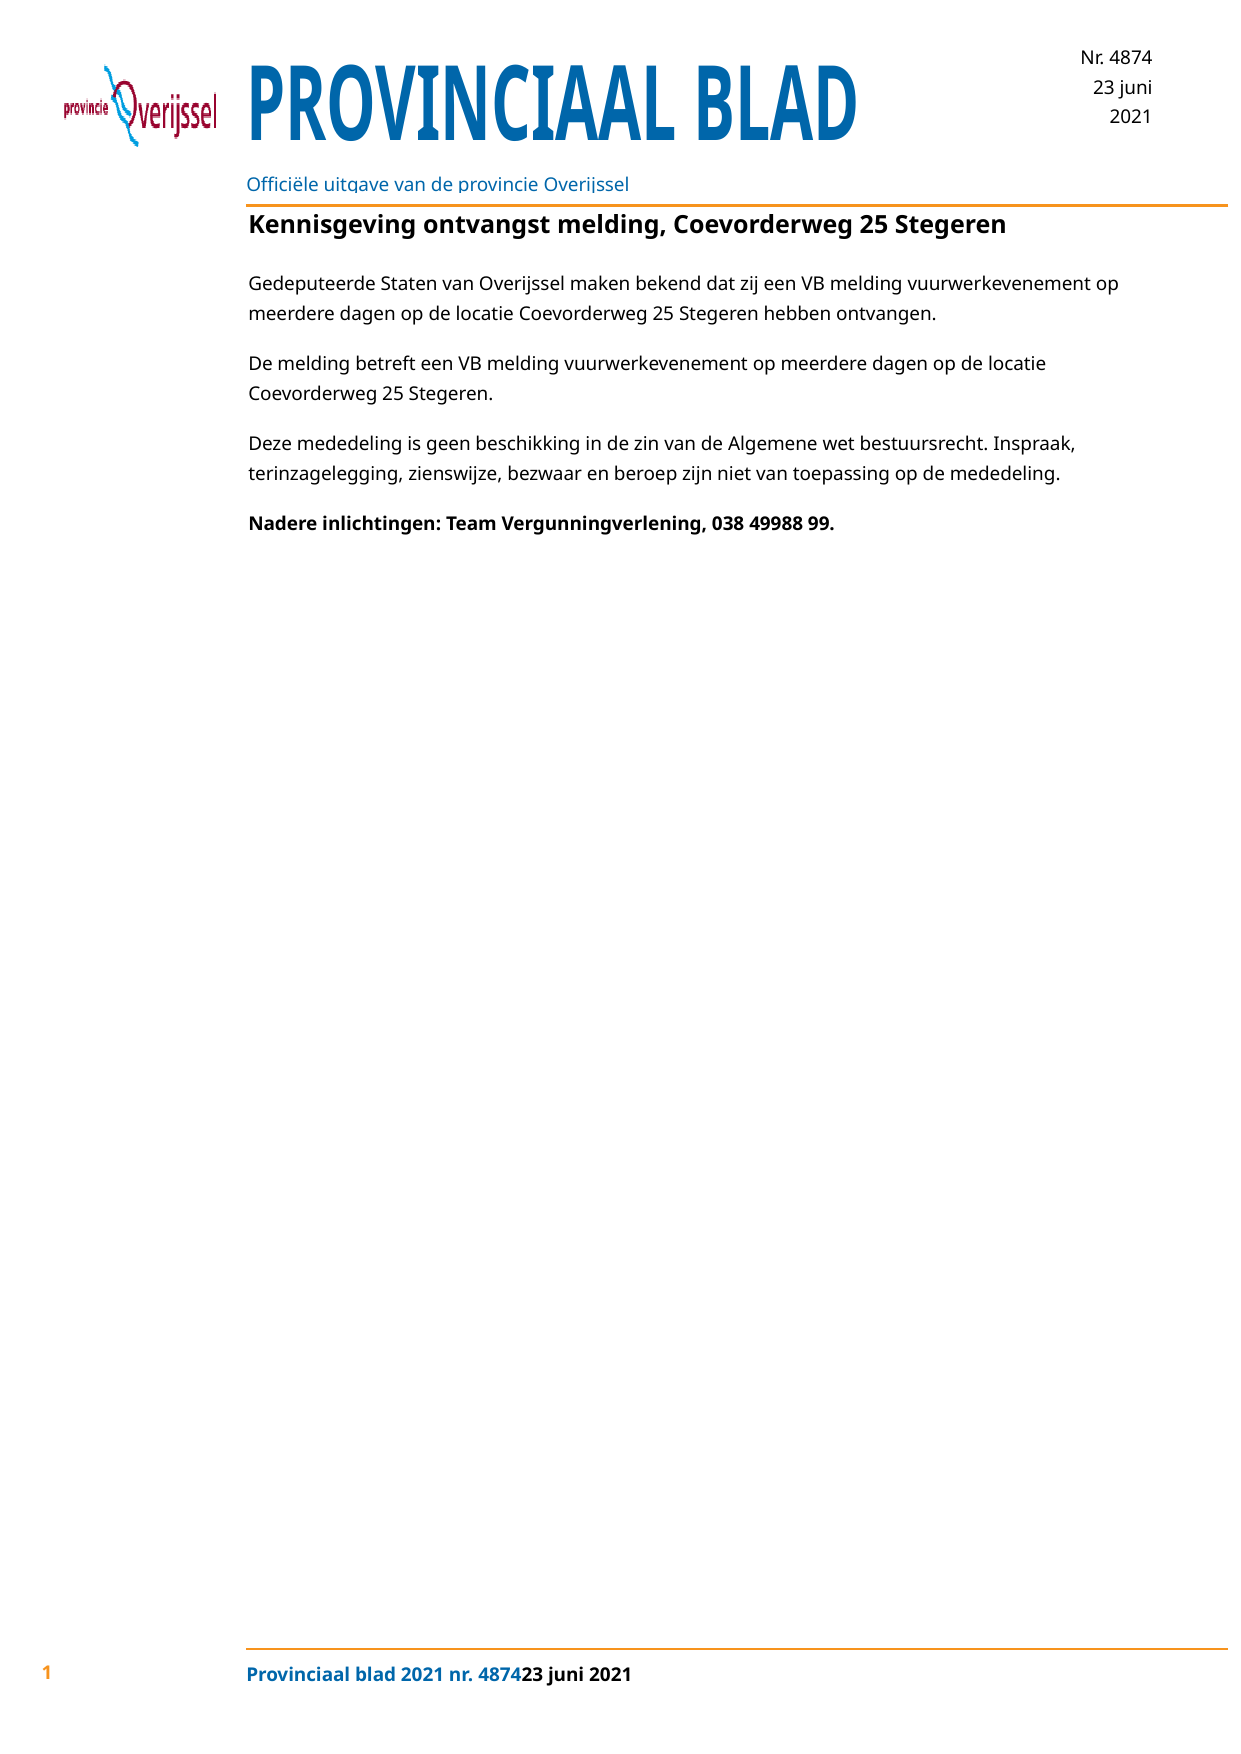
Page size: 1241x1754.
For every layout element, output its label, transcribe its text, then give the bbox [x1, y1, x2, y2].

text De melding betreft een VB melding vuurwerkevenement op meerdere dagen op de locatie Coevorderweg 25 Stegeren. [248, 350, 1152, 406]
text Gedeputeerde Staten van Overijssel maken bekend dat zij een VB melding vuurwerkevenement op meerdere dagen op de locatie Coevorderweg 25 Stegeren hebben ontvangen. [248, 270, 1152, 326]
text Kennisgeving ontvangst melding, Coevorderweg 25 Stegeren [248, 207, 1152, 241]
picture [41, 47, 231, 172]
text Nadere inlichtingen: Team Vergunningverlening, 038 49988 99. [248, 510, 1152, 536]
text Deze mededeling is geen beschikking in de zin van de Algemene wet bestuursrecht. Inspraak, terinzagelegging, zienswijze, bezwaar en beroep zijn niet van toepassing op de mededeling. [248, 430, 1152, 486]
